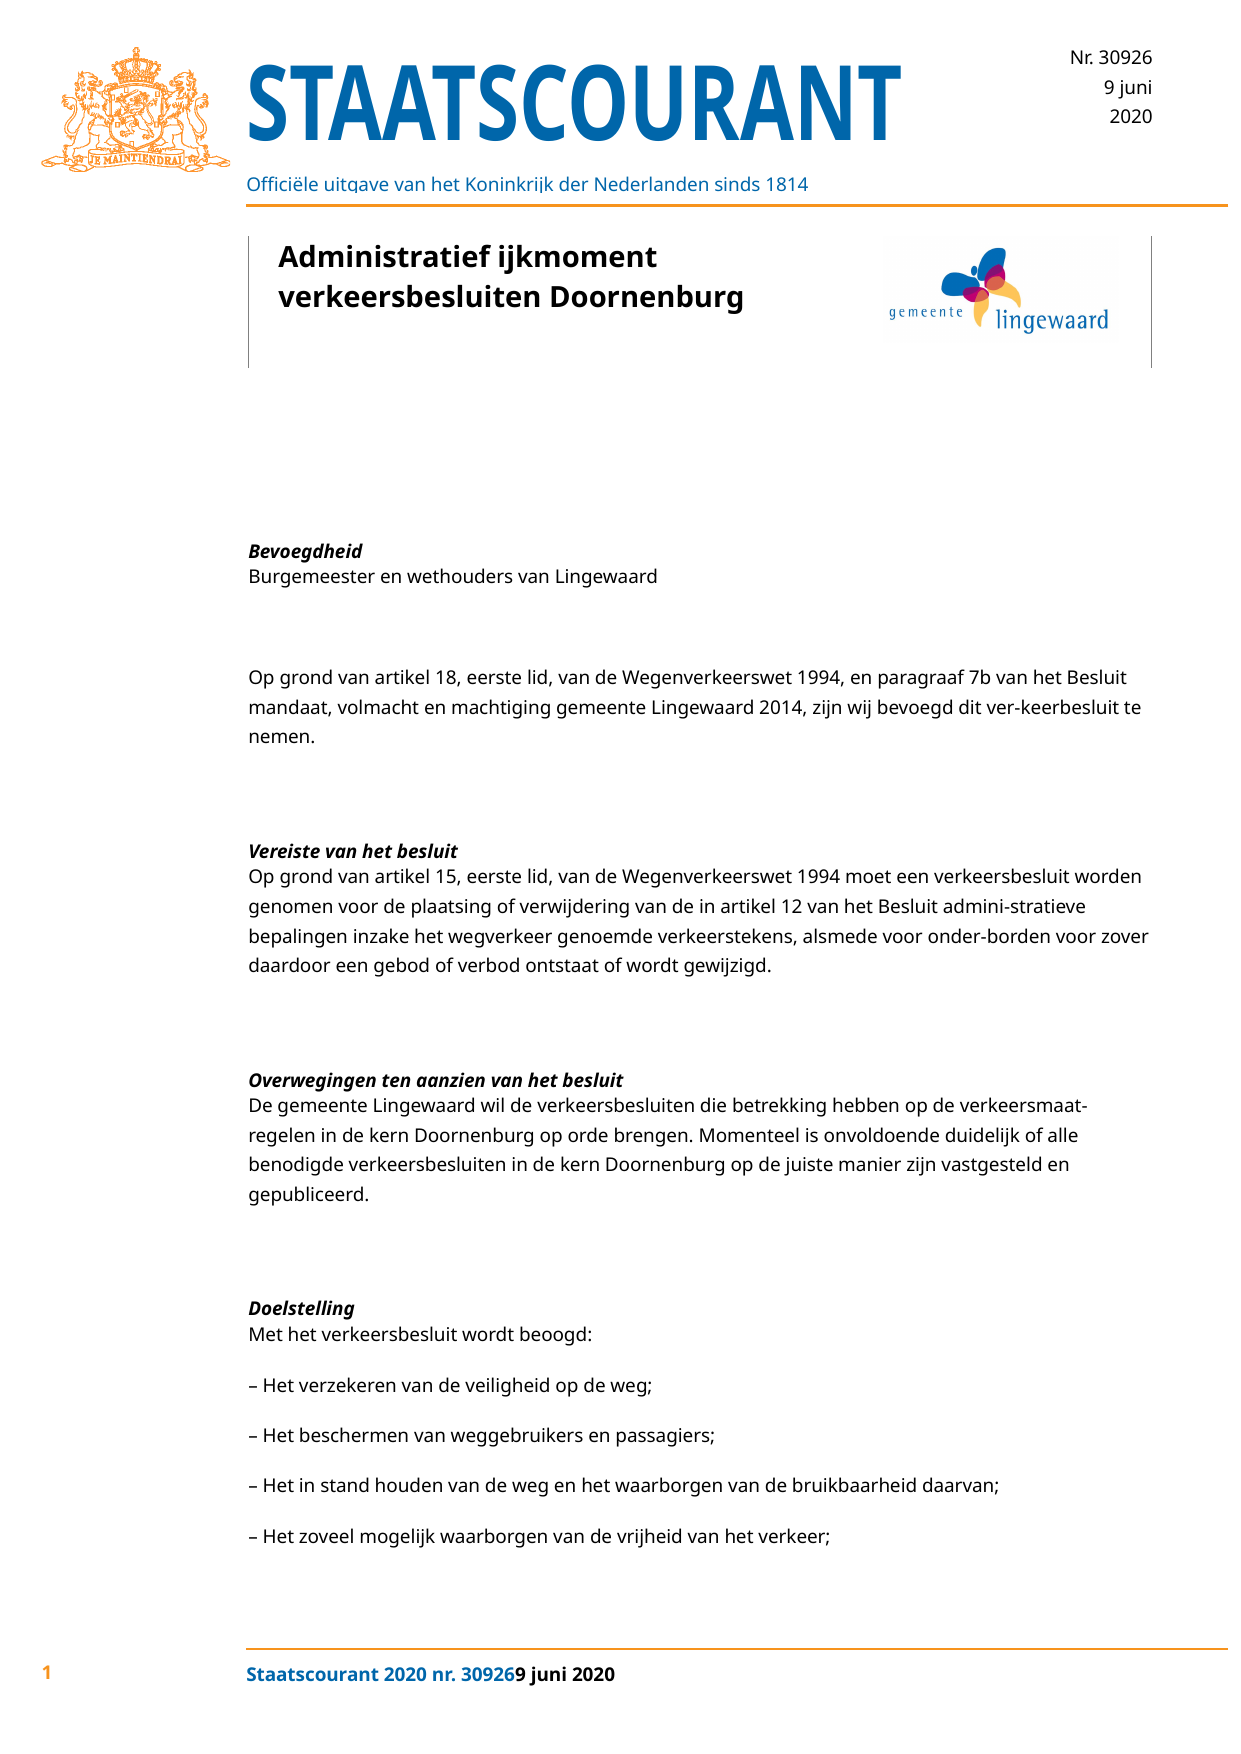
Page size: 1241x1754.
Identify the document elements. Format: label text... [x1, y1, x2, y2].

table_header Administratief ijkmoment verkeersbesluiten Doornenburg [249, 236, 850, 368]
picture [41, 47, 231, 172]
table_header [850, 236, 882, 342]
text Bevoegdheid [248, 538, 1152, 563]
picture [882, 236, 1119, 343]
text – Het in stand houden van de weg en het waarborgen van de bruikbaarheid daarvan; [248, 1473, 1152, 1498]
text De gemeente Lingewaard wil de verkeersbesluiten die betrekking hebben op de verkeersmaat-regelen in de kern Doornenburg op orde brengen. Momenteel is onvoldoende duidelijk of alle benodigde verkeersbesluiten in de kern Doornenburg op de juiste manier zijn vastgesteld en gepubliceerd. [248, 1092, 1152, 1207]
text – Het beschermen van weggebruikers en passagiers; [248, 1422, 1152, 1448]
text Vereiste van het besluit [248, 838, 1152, 864]
text Op grond van artikel 15, eerste lid, van de Wegenverkeerswet 1994 moet een verkeersbesluit worden genomen voor de plaatsing of verwijdering van de in artikel 12 van het Besluit admini-stratieve bepalingen inzake het wegverkeer genoemde verkeerstekens, alsmede voor onder-borden voor zover daardoor een gebod of verbod ontstaat of wordt gewijzigd. [248, 864, 1152, 978]
text – Het zoveel mogelijk waarborgen van de vrijheid van het verkeer; [248, 1523, 1152, 1549]
text Doelstelling [248, 1296, 1152, 1321]
text Op grond van artikel 18, eerste lid, van de Wegenverkeerswet 1994, en paragraaf 7b van het Besluit mandaat, volmacht en machtiging gemeente Lingewaard 2014, zijn wij bevoegd dit ver-keerbesluit te nemen. [248, 664, 1152, 749]
text Overwegingen ten aanzien van het besluit [248, 1067, 1152, 1092]
table_header [1119, 236, 1151, 342]
text Met het verkeersbesluit wordt beoogd: [248, 1321, 1152, 1347]
text Burgemeester en wethouders van Lingewaard [248, 563, 1152, 589]
text – Het verzekeren van de veiligheid op de weg; [248, 1372, 1152, 1397]
table_header [850, 343, 1151, 368]
